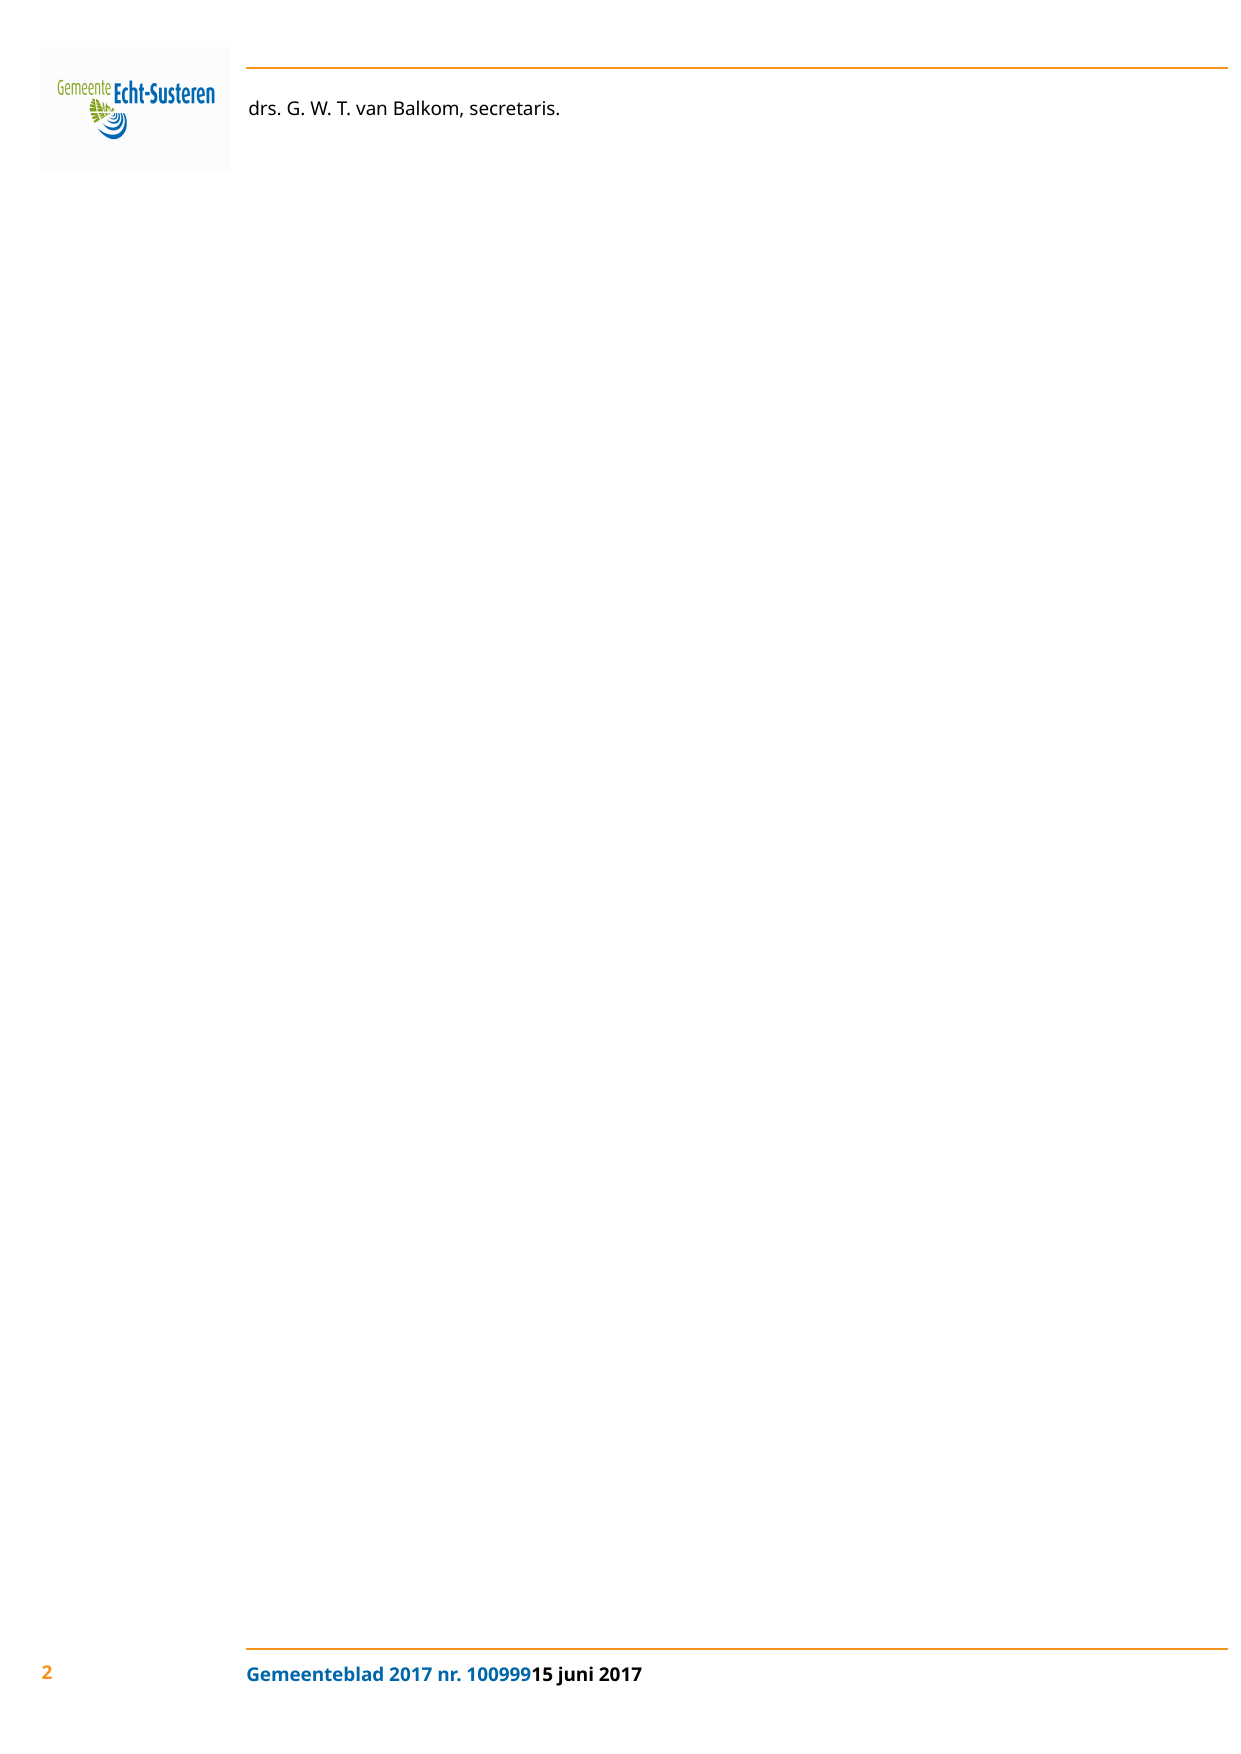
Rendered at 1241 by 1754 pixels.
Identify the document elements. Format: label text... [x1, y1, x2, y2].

text drs. G. W. T. van Balkom, secretaris. [248, 95, 1152, 121]
picture [41, 47, 231, 172]
